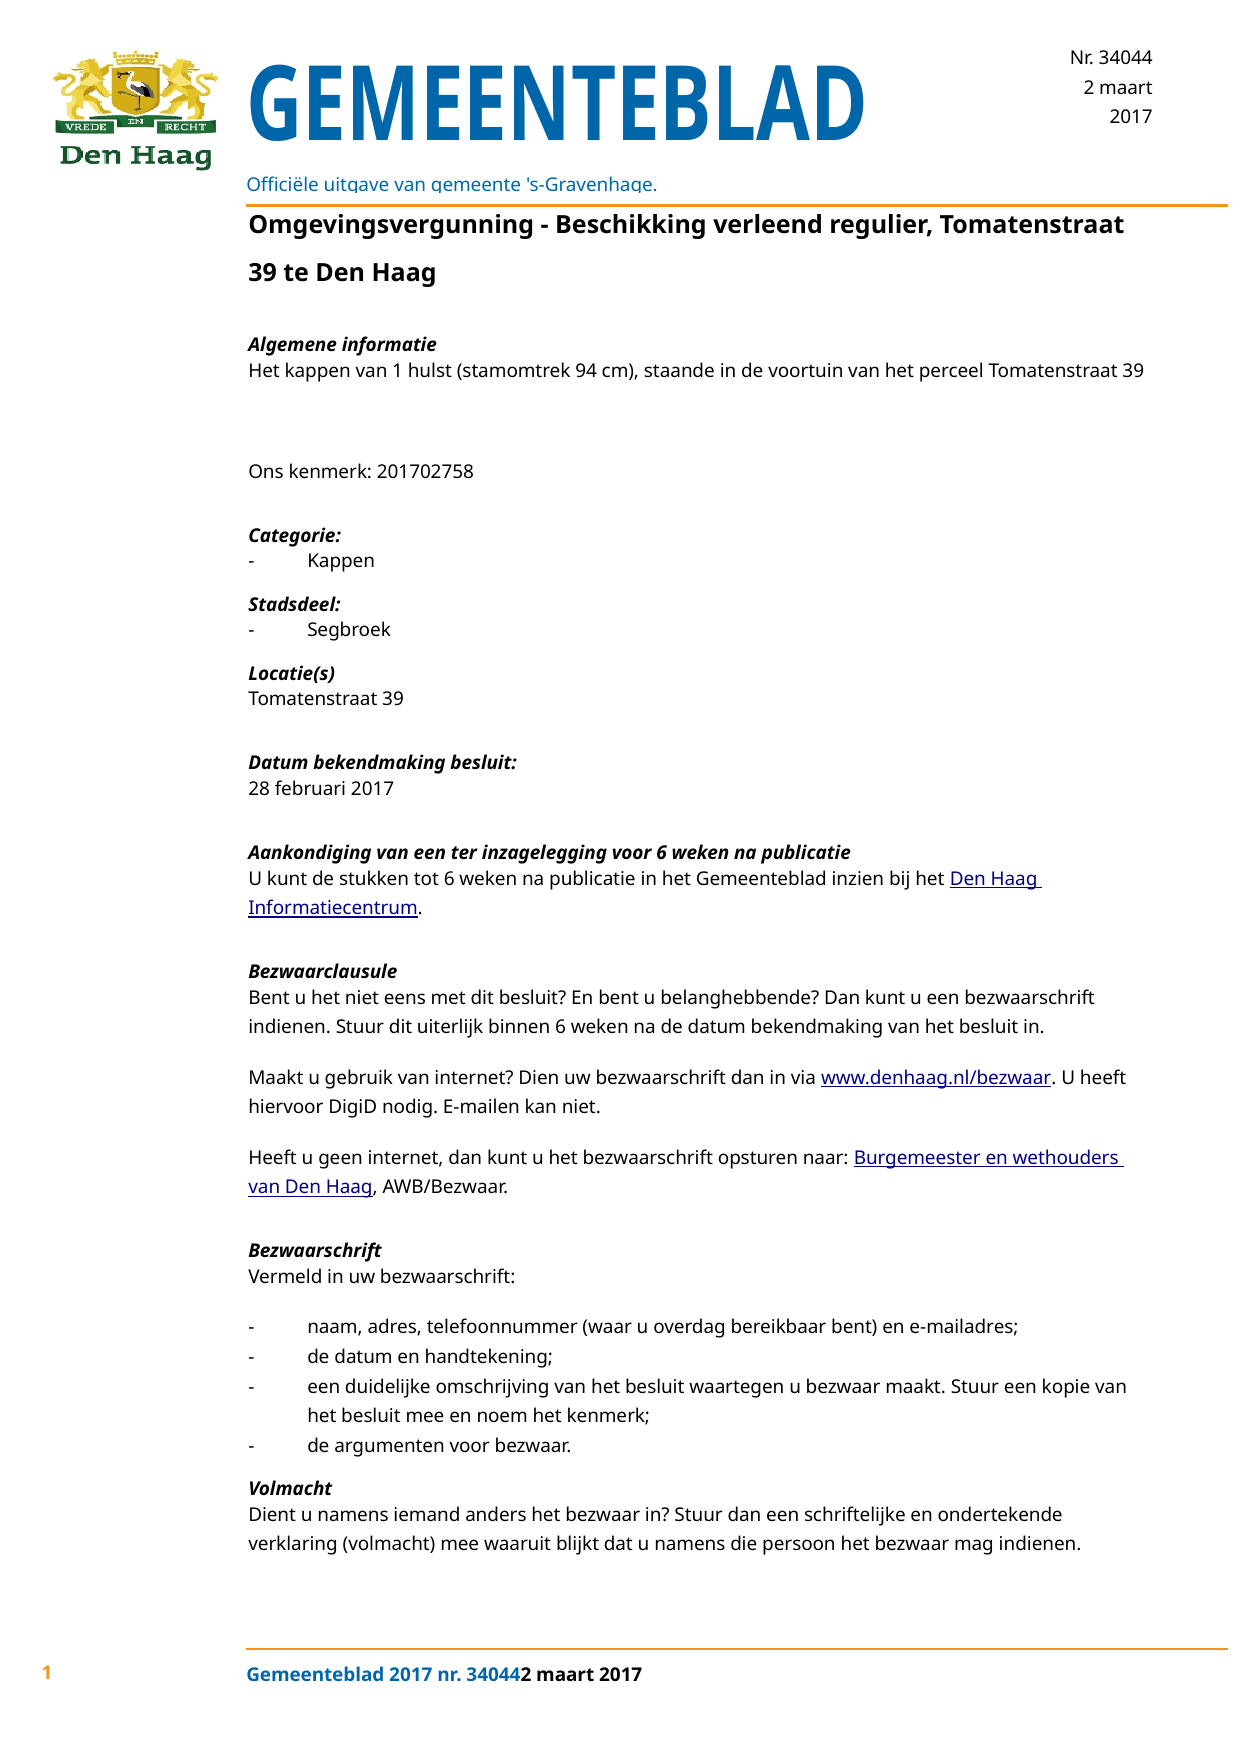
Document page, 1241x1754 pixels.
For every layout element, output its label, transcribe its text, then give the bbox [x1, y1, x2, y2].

list een duidelijke omschrijving van het besluit waartegen u bezwaar maakt. Stuur een kopie van het besluit mee en noem het kenmerk; [248, 1373, 1152, 1428]
picture [41, 47, 231, 172]
text Dient u namens iemand anders het bezwaar in? Stuur dan een schriftelijke en ondertekende verklaring (volmacht) mee waaruit blijkt dat u namens die persoon het bezwaar mag indienen. [248, 1501, 1152, 1556]
list Segbroek [248, 617, 1152, 642]
text Volmacht [248, 1475, 1152, 1501]
text Omgevingsvergunning - Beschikking verleend regulier, Tomatenstraat 39 te Den Haag [248, 207, 1152, 288]
list de datum en handtekening; [248, 1343, 1152, 1369]
text Bezwaarclausule [248, 958, 1152, 984]
text Locatie(s) [248, 660, 1152, 685]
text Het kappen van 1 hulst (stamomtrek 94 cm), staande in de voortuin van het perceel Tomatenstraat 39 [248, 357, 1152, 383]
text Categorie: [248, 522, 1152, 548]
text Vermeld in uw bezwaarschrift: [248, 1263, 1152, 1289]
text U kunt de stukken tot 6 weken na publicatie in het Gemeenteblad inzien bij het Den Haag Informatiecentrum. [248, 865, 1152, 920]
text Datum bekendmaking besluit: [248, 749, 1152, 775]
text Bezwaarschrift [248, 1238, 1152, 1263]
text Maakt u gebruik van internet? Dien uw bezwaarschrift dan in via www.denhaag.nl/bezwaar. U heeft hiervoor DigiD nodig. E-mailen kan niet. [248, 1064, 1152, 1119]
text 28 februari 2017 [248, 775, 1152, 801]
list Kappen [248, 548, 1152, 573]
text Stadsdeel: [248, 591, 1152, 617]
text Algemene informatie [248, 331, 1152, 357]
text Aankondiging van een ter inzagelegging voor 6 weken na publicatie [248, 839, 1152, 865]
list de argumenten voor bezwaar. [248, 1432, 1152, 1458]
text Heeft u geen internet, dan kunt u het bezwaarschrift opsturen naar: Burgemeester en wethouders van Den Haag, AWB/Bezwaar. [248, 1144, 1152, 1199]
text Ons kenmerk: 201702758 [248, 458, 1152, 484]
text Tomatenstraat 39 [248, 685, 1152, 711]
text Bent u het niet eens met dit besluit? En bent u belanghebbende? Dan kunt u een bezwaarschrift indienen. Stuur dit uiterlijk binnen 6 weken na de datum bekendmaking van het besluit in. [248, 984, 1152, 1039]
list naam, adres, telefoonnummer (waar u overdag bereikbaar bent) en e-mailadres; [248, 1314, 1152, 1339]
